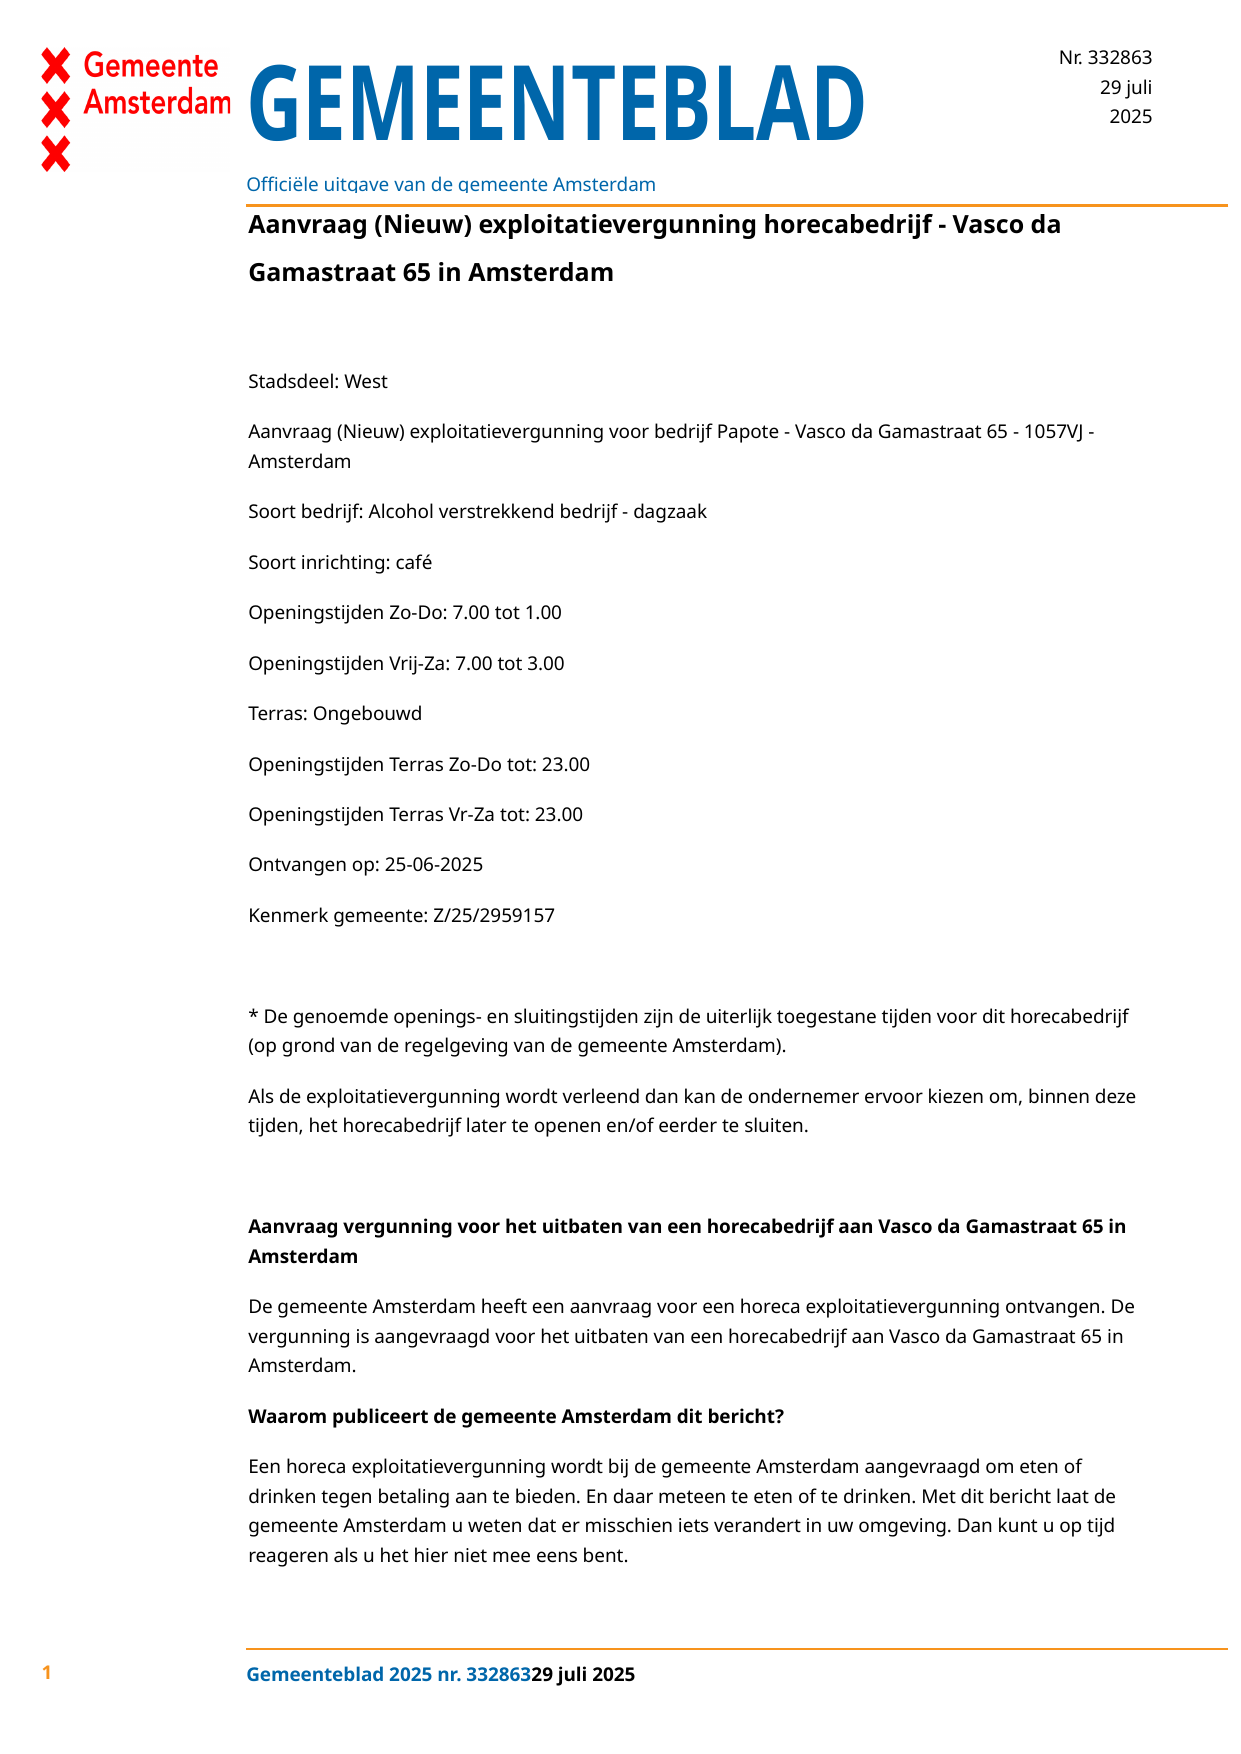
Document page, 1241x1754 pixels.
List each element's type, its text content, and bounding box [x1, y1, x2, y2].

text Terras: Ongebouwd [248, 700, 1152, 726]
text De gemeente Amsterdam heeft een aanvraag voor een horeca exploitatievergunning ontvangen. De vergunning is aangevraagd voor het uitbaten van een horecabedrijf aan Vasco da Gamastraat 65 in Amsterdam. [248, 1293, 1152, 1378]
text Soort inrichting: café [248, 549, 1152, 575]
text * De genoemde openings- en sluitingstijden zijn de uiterlijk toegestane tijden voor dit horecabedrijf (op grond van de regelgeving van de gemeente Amsterdam). [248, 1003, 1152, 1058]
text Openingstijden Vrij-Za: 7.00 tot 3.00 [248, 650, 1152, 676]
text Aanvraag (Nieuw) exploitatievergunning voor bedrijf Papote - Vasco da Gamastraat 65 - 1057VJ - Amsterdam [248, 419, 1152, 474]
text Openingstijden Zo-Do: 7.00 tot 1.00 [248, 599, 1152, 625]
text Soort bedrijf: Alcohol verstrekkend bedrijf - dagzaak [248, 499, 1152, 524]
text Aanvraag vergunning voor het uitbaten van een horecabedrijf aan Vasco da Gamastraat 65 in Amsterdam [248, 1213, 1152, 1269]
text Ontvangen op: 25-06-2025 [248, 852, 1152, 877]
text Openingstijden Terras Zo-Do tot: 23.00 [248, 751, 1152, 777]
text Stadsdeel: West [248, 368, 1152, 394]
text Een horeca exploitatievergunning wordt bij de gemeente Amsterdam aangevraagd om eten of drinken tegen betaling aan te bieden. En daar meteen te eten of te drinken. Met dit bericht laat de gemeente Amsterdam u weten dat er misschien iets verandert in uw omgeving. Dan kunt u op tijd reageren als u het hier niet mee eens bent. [248, 1453, 1152, 1568]
text Als de exploitatievergunning wordt verleend dan kan de ondernemer ervoor kiezen om, binnen deze tijden, het horecabedrijf later te openen en/of eerder te sluiten. [248, 1083, 1152, 1138]
text Aanvraag (Nieuw) exploitatievergunning horecabedrijf - Vasco da Gamastraat 65 in Amsterdam [248, 207, 1152, 288]
text Kenmerk gemeente: Z/25/2959157 [248, 902, 1152, 928]
picture [41, 47, 231, 172]
text Waarom publiceert de gemeente Amsterdam dit bericht? [248, 1403, 1152, 1429]
text Openingstijden Terras Vr-Za tot: 23.00 [248, 801, 1152, 827]
